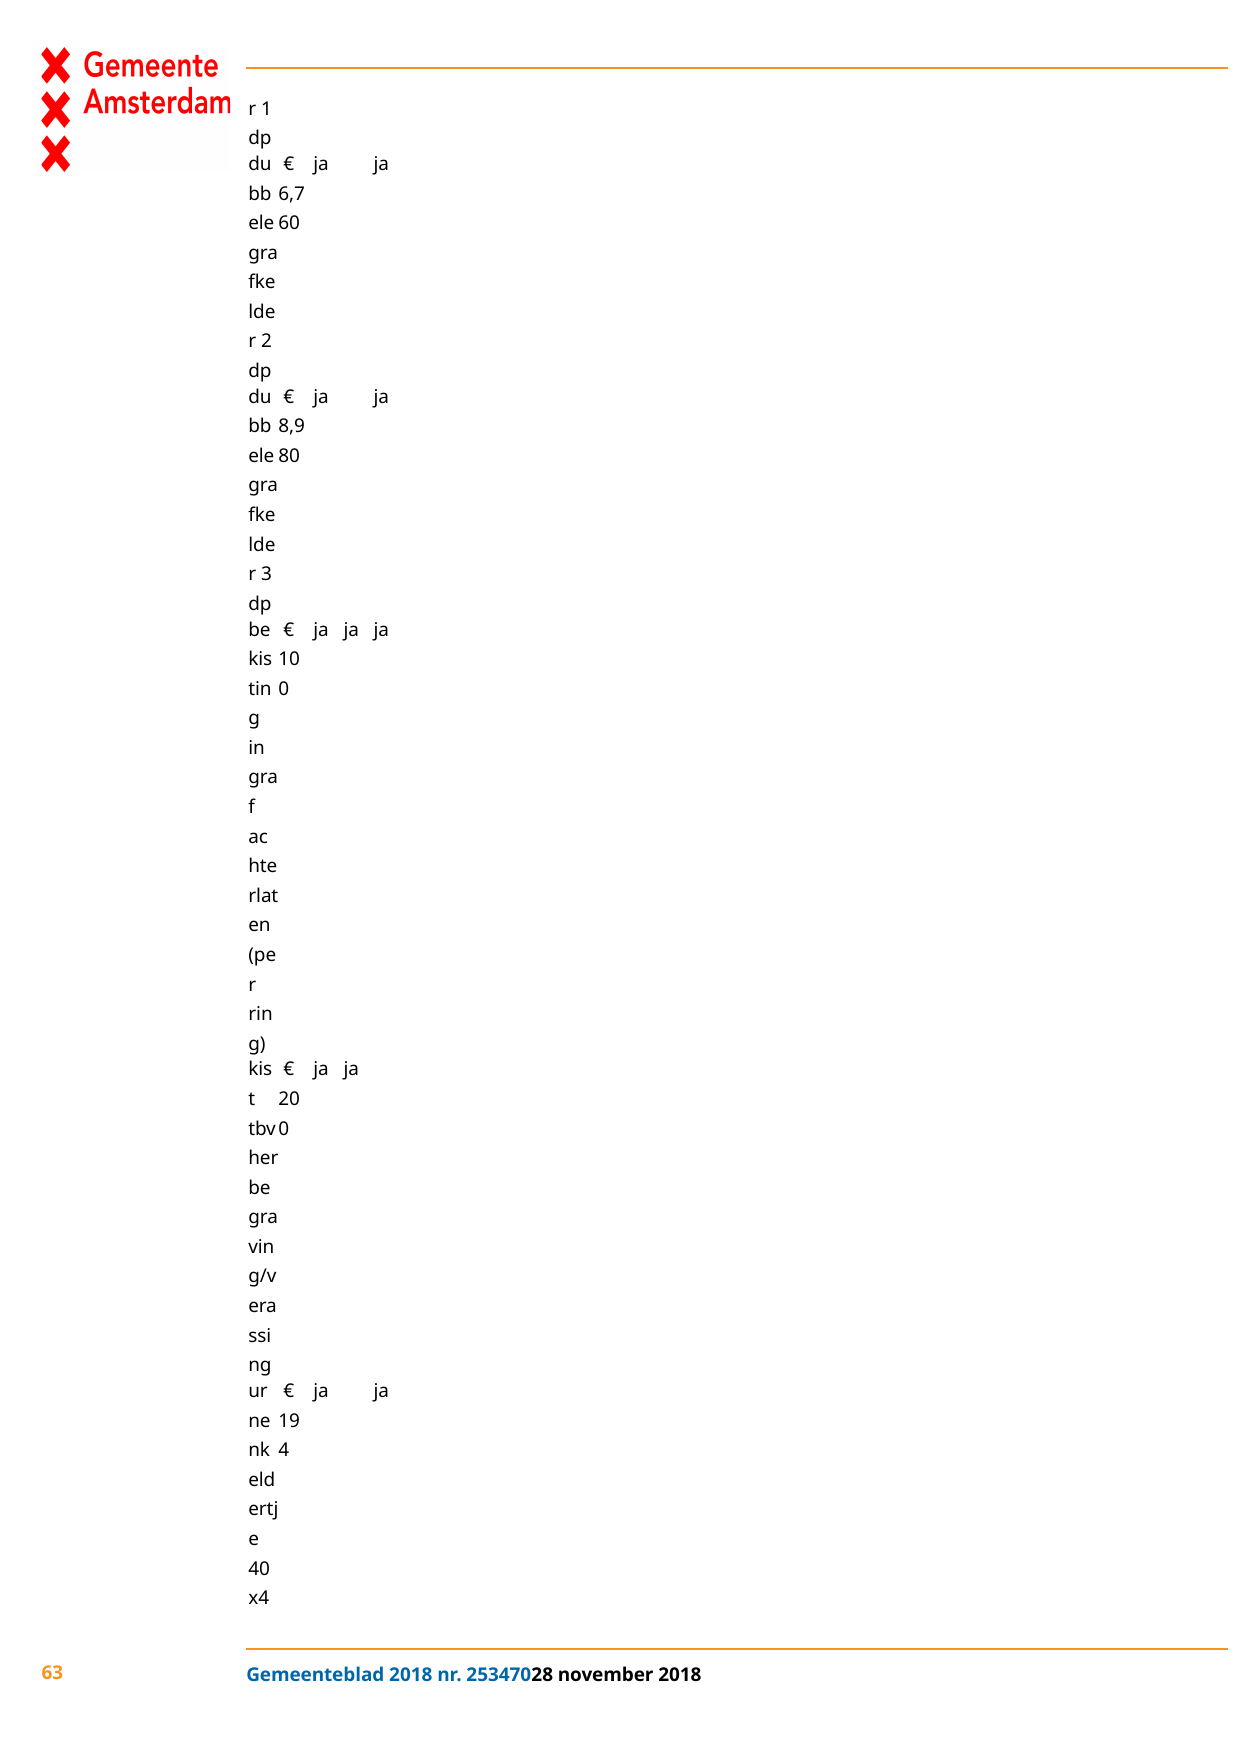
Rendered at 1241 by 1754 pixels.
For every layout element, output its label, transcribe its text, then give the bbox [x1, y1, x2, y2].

table_cell [278, 95, 308, 150]
table_cell [399, 1056, 429, 1377]
table_cell ja [338, 616, 368, 1056]
table_cell [338, 150, 368, 383]
table_cell ja [308, 383, 338, 616]
table_cell [399, 383, 429, 616]
table_cell € 100 [278, 616, 308, 1056]
table_cell ja [308, 1056, 338, 1377]
table_cell ja [369, 1377, 398, 1610]
table_cell [399, 95, 429, 150]
table_cell urnenkeldertje 40x4 [248, 1377, 278, 1610]
table_cell dubbele grafkelder 3 dp [248, 383, 278, 616]
picture [41, 47, 231, 172]
table_cell ja [369, 150, 398, 383]
table_cell r 1 dp [248, 95, 278, 150]
table_cell € 194 [278, 1377, 308, 1610]
table_cell ja [369, 616, 398, 1056]
table_cell [338, 1377, 368, 1610]
table_cell [399, 150, 429, 383]
table_cell [369, 95, 398, 150]
table_cell ja [308, 150, 338, 383]
table_cell ja [308, 1377, 338, 1610]
table_cell [399, 616, 429, 1056]
table_cell € 8,980 [278, 383, 308, 616]
table_cell [308, 95, 338, 150]
table_cell [369, 1056, 398, 1377]
table_cell kist tbv herbegraving/verassing [248, 1056, 278, 1377]
table_cell [338, 95, 368, 150]
table_cell ja [369, 383, 398, 616]
table_cell ja [308, 616, 338, 1056]
table_cell € 6,760 [278, 150, 308, 383]
table_cell [399, 1377, 429, 1610]
table_cell € 200 [278, 1056, 308, 1377]
table_cell ja [338, 1056, 368, 1377]
table_cell dubbele grafkelder 2 dp [248, 150, 278, 383]
table_cell bekisting in graf achterlaten (per ring) [248, 616, 278, 1056]
table_cell [338, 383, 368, 616]
